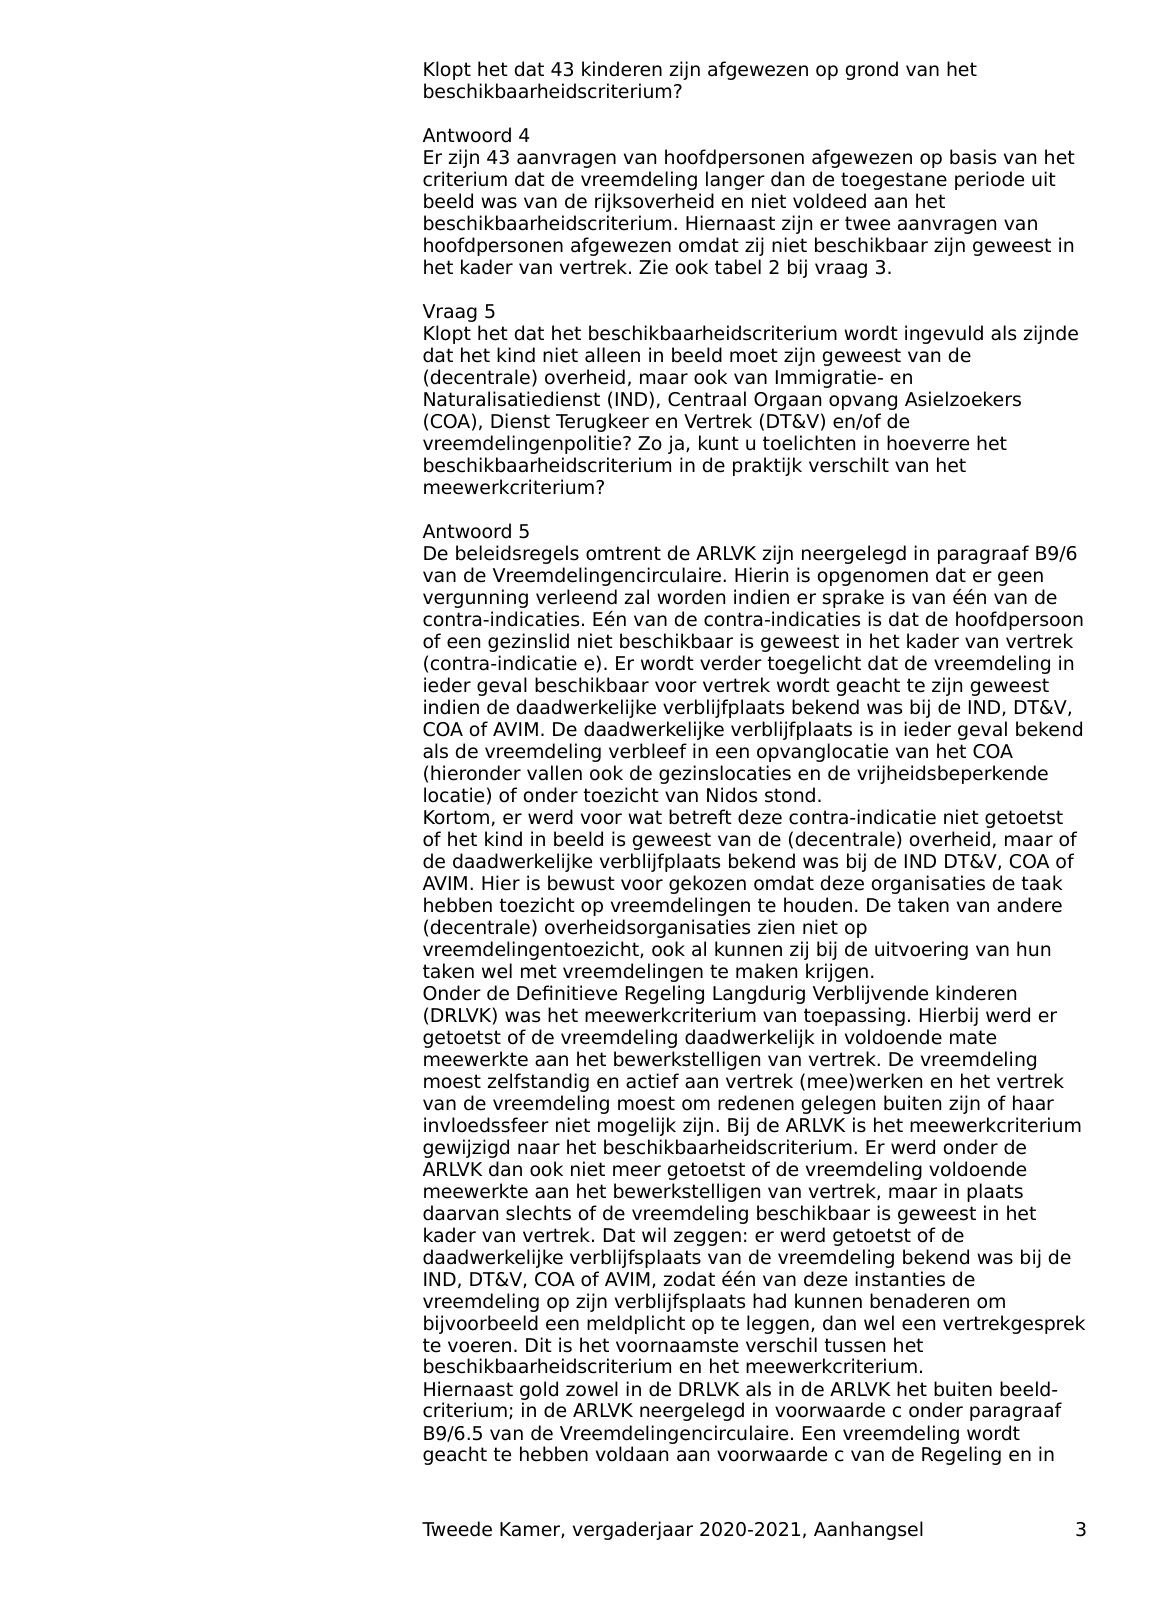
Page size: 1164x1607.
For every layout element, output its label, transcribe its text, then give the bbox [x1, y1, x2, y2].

text Kortom, er werd voor wat betreft deze contra-indicatie niet getoetst of het kind in beeld is geweest van de (decentrale) overheid, maar of de daadwerkelijke verblijfplaats bekend was bij de IND DT&V, COA of AVIM. Hier is bewust voor gekozen omdat deze organisaties de taak hebben toezicht op vreemdelingen te houden. De taken van andere (decentrale) overheidsorganisaties zien niet op vreemdelingentoezicht, ook al kunnen zij bij de uitvoering van hun taken wel met vreemdelingen te maken krijgen. [422, 807, 1087, 983]
text Klopt het dat 43 kinderen zijn afgewezen op grond van het beschikbaarheidscriterium? [422, 59, 1087, 103]
text Klopt het dat het beschikbaarheidscriterium wordt ingevuld als zijnde dat het kind niet alleen in beeld moet zijn geweest van de (decentrale) overheid, maar ook van Immigratie- en Naturalisatiedienst (IND), Centraal Orgaan opvang Asielzoekers (COA), Dienst Terugkeer en Vertrek (DT&V) en/of de vreemdelingenpolitie? Zo ja, kunt u toelichten in hoeverre het beschikbaarheidscriterium in de praktijk verschilt van het meewerkcriterium? [422, 323, 1087, 499]
text Er zijn 43 aanvragen van hoofdpersonen afgewezen op basis van het criterium dat de vreemdeling langer dan de toegestane periode uit beeld was van de rijksoverheid en niet voldeed aan het beschikbaarheidscriterium. Hiernaast zijn er twee aanvragen van hoofdpersonen afgewezen omdat zij niet beschikbaar zijn geweest in het kader van vertrek. Zie ook tabel 2 bij vraag 3. [422, 147, 1087, 279]
text De beleidsregels omtrent de ARLVK zijn neergelegd in paragraaf B9/6 van de Vreemdelingencirculaire. Hierin is opgenomen dat er geen vergunning verleend zal worden indien er sprake is van één van de contra-indicaties. Eén van de contra-indicaties is dat de hoofdpersoon of een gezinslid niet beschikbaar is geweest in het kader van vertrek (contra-indicatie e). Er wordt verder toegelicht dat de vreemdeling in ieder geval beschikbaar voor vertrek wordt geacht te zijn geweest indien de daadwerkelijke verblijfplaats bekend was bij de IND, DT&V, COA of AVIM. De daadwerkelijke verblijfplaats is in ieder geval bekend als de vreemdeling verbleef in een opvanglocatie van het COA (hieronder vallen ook de gezinslocaties en de vrijheidsbeperkende locatie) of onder toezicht van Nidos stond. [422, 543, 1087, 807]
text Onder de Definitieve Regeling Langdurig Verblijvende kinderen (DRLVK) was het meewerkcriterium van toepassing. Hierbij werd er getoetst of de vreemdeling daadwerkelijk in voldoende mate meewerkte aan het bewerkstelligen van vertrek. De vreemdeling moest zelfstandig en actief aan vertrek (mee)werken en het vertrek van de vreemdeling moest om redenen gelegen buiten zijn of haar invloedssfeer niet mogelijk zijn. Bij de ARLVK is het meewerkcriterium gewijzigd naar het beschikbaarheidscriterium. Er werd onder de ARLVK dan ook niet meer getoetst of de vreemdeling voldoende meewerkte aan het bewerkstelligen van vertrek, maar in plaats daarvan slechts of de vreemdeling beschikbaar is geweest in het kader van vertrek. Dat wil zeggen: er werd getoetst of de daadwerkelijke verblijfsplaats van de vreemdeling bekend was bij de IND, DT&V, COA of AVIM, zodat één van deze instanties de vreemdeling op zijn verblijfsplaats had kunnen benaderen om bijvoorbeeld een meldplicht op te leggen, dan wel een vertrekgesprek te voeren. Dit is het voornaamste verschil tussen het beschikbaarheidscriterium en het meewerkcriterium. [422, 983, 1087, 1378]
text Antwoord 4 [422, 125, 1087, 147]
text Antwoord 5 [422, 521, 1087, 543]
text Hiernaast gold zowel in de DRLVK als in de ARLVK het buiten beeld-criterium; in de ARLVK neergelegd in voorwaarde c onder paragraaf B9/6.5 van de Vreemdelingencirculaire. Een vreemdeling wordt geacht te hebben voldaan aan voorwaarde c van de Regeling en in [422, 1378, 1087, 1466]
text Vraag 5 [422, 301, 1087, 323]
